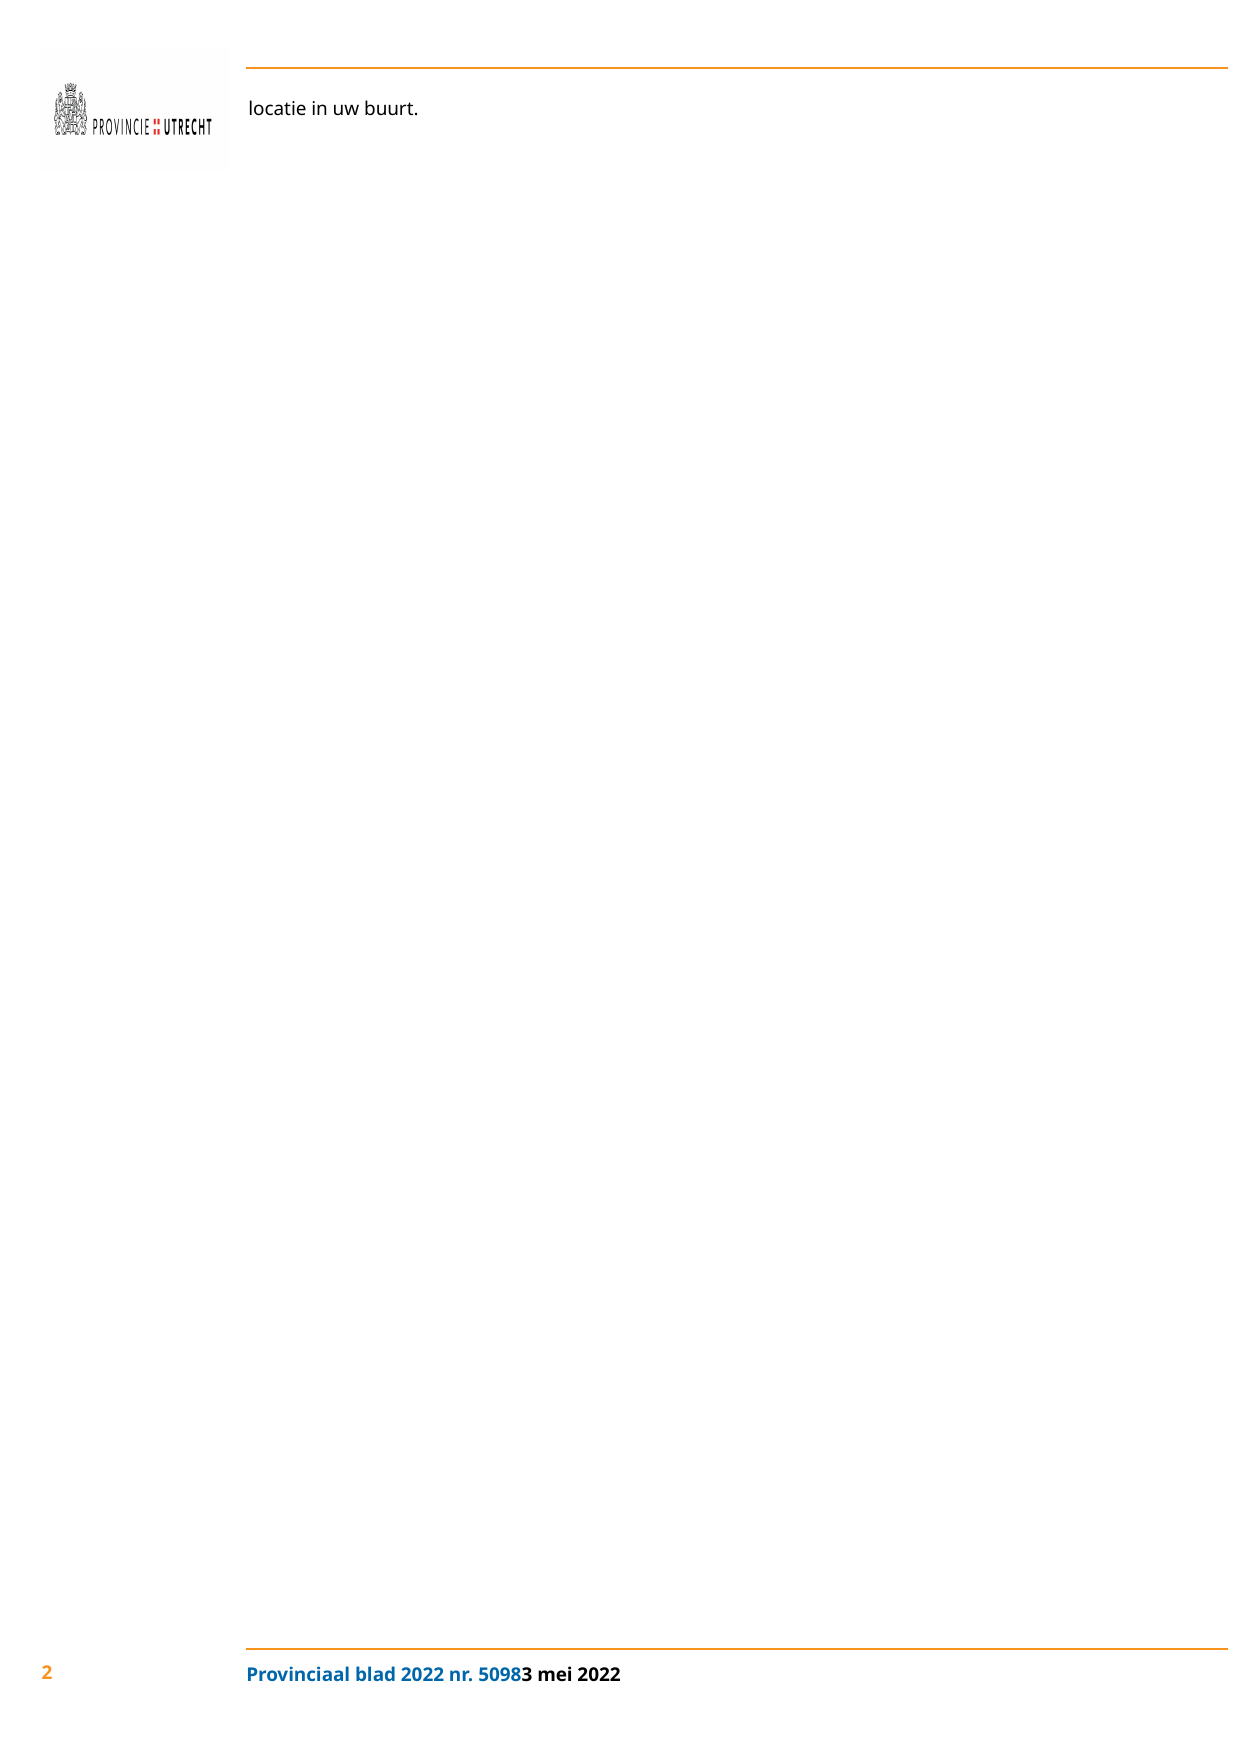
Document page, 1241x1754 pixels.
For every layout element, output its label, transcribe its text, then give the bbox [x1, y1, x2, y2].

picture [41, 47, 231, 172]
text locatie in uw buurt. [248, 95, 1152, 121]
